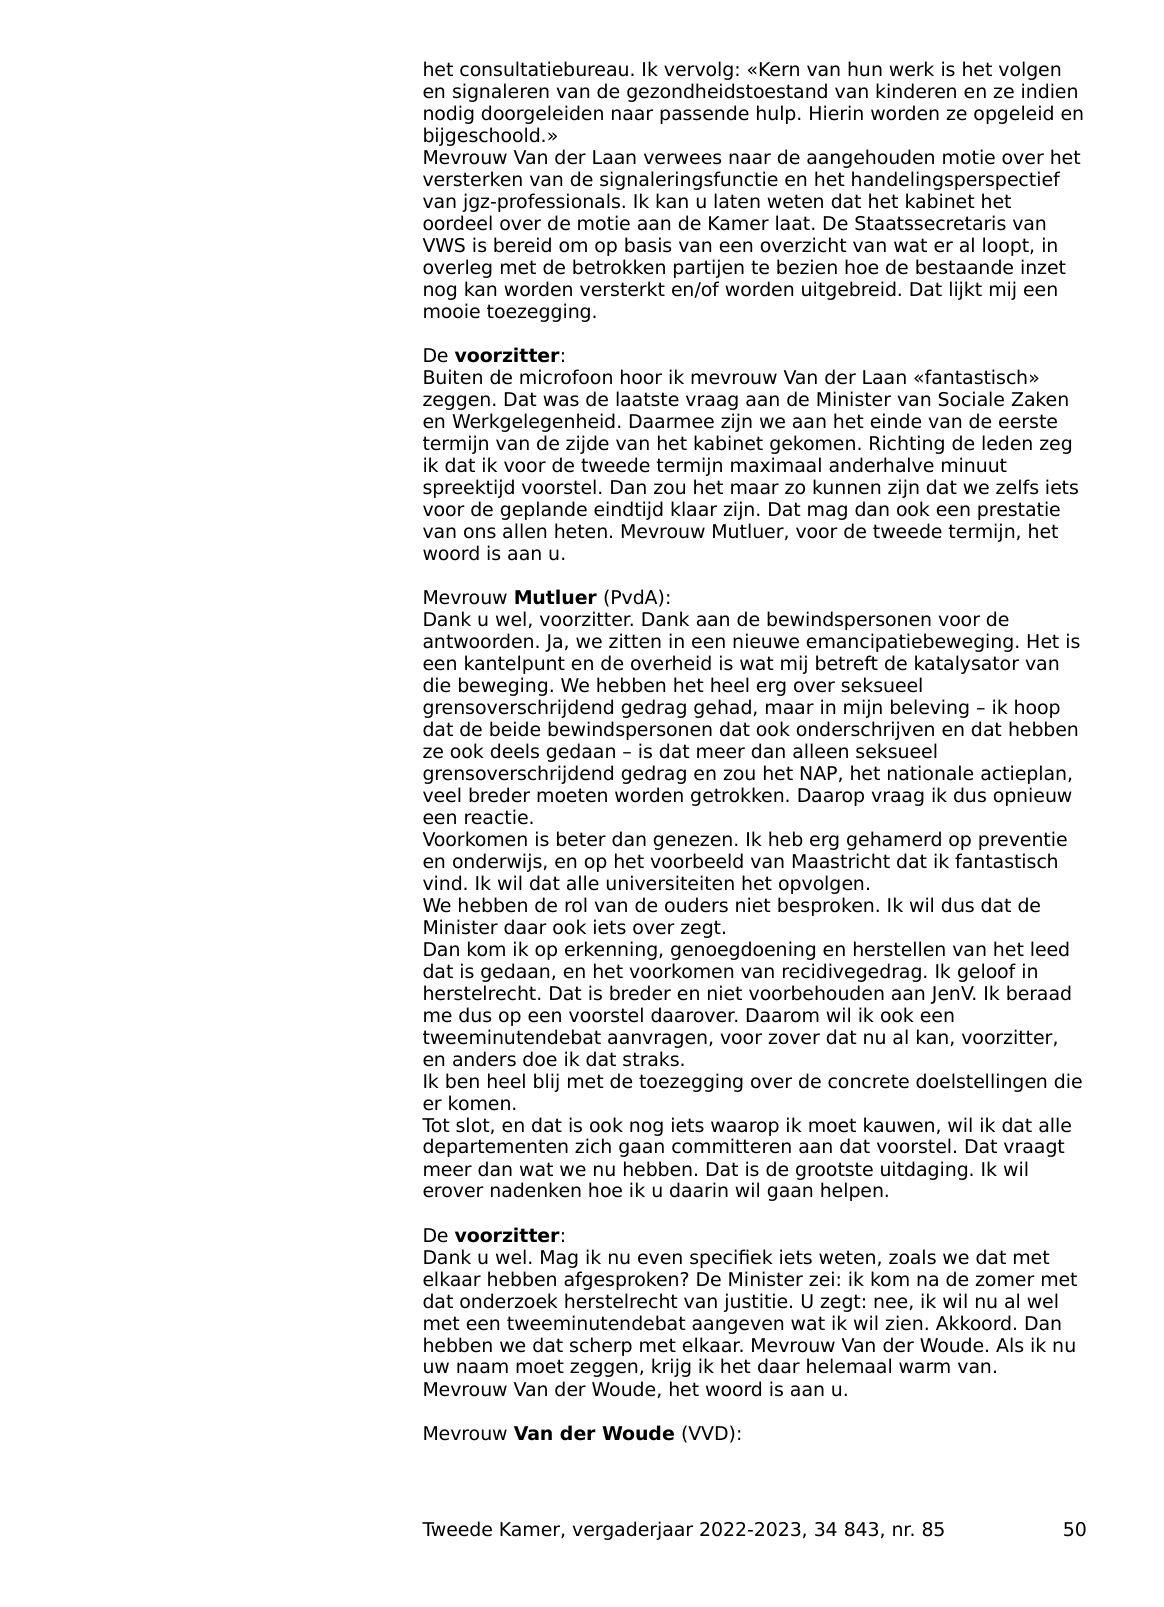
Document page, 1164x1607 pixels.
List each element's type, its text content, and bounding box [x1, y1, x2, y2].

text Dank u wel, voorzitter. Dank aan de bewindspersonen voor de antwoorden. Ja, we zitten in een nieuwe emancipatiebeweging. Het is een kantelpunt en de overheid is wat mij betreft de katalysator van die beweging. We hebben het heel erg over seksueel grensoverschrijdend gedrag gehad, maar in mijn beleving – ik hoop dat de beide bewindspersonen dat ook onderschrijven en dat hebben ze ook deels gedaan – is dat meer dan alleen seksueel grensoverschrijdend gedrag en zou het NAP, het nationale actieplan, veel breder moeten worden getrokken. Daarop vraag ik dus opnieuw een reactie. [422, 609, 1087, 829]
text Buiten de microfoon hoor ik mevrouw Van der Laan «fantastisch» zeggen. Dat was de laatste vraag aan de Minister van Sociale Zaken en Werkgelegenheid. Daarmee zijn we aan het einde van de eerste termijn van de zijde van het kabinet gekomen. Richting de leden zeg ik dat ik voor de tweede termijn maximaal anderhalve minuut spreektijd voorstel. Dan zou het maar zo kunnen zijn dat we zelfs iets voor de geplande eindtijd klaar zijn. Dat mag dan ook een prestatie van ons allen heten. Mevrouw Mutluer, voor de tweede termijn, het woord is aan u. [422, 367, 1087, 565]
text Mevrouw Van der Woude (VVD): [422, 1423, 1087, 1444]
text De voorzitter: [422, 1224, 1087, 1247]
text Mevrouw Mutluer (PvdA): [422, 587, 1087, 609]
text Dan kom ik op erkenning, genoegdoening en herstellen van het leed dat is gedaan, en het voorkomen van recidivegedrag. Ik geloof in herstelrecht. Dat is breder en niet voorbehouden aan JenV. Ik beraad me dus op een voorstel daarover. Daarom wil ik ook een tweeminutendebat aanvragen, voor zover dat nu al kan, voorzitter, en anders doe ik dat straks. [422, 939, 1087, 1071]
text De voorzitter: [422, 345, 1087, 367]
text Tot slot, en dat is ook nog iets waarop ik moet kauwen, wil ik dat alle departementen zich gaan committeren aan dat voorstel. Dat vraagt meer dan wat we nu hebben. Dat is de grootste uitdaging. Ik wil erover nadenken hoe ik u daarin wil gaan helpen. [422, 1114, 1087, 1202]
text We hebben de rol van de ouders niet besproken. Ik wil dus dat de Minister daar ook iets over zegt. [422, 895, 1087, 939]
text Mevrouw Van der Laan verwees naar de aangehouden motie over het versterken van de signaleringsfunctie en het handelingsperspectief van jgz-professionals. Ik kan u laten weten dat het kabinet het oordeel over de motie aan de Kamer laat. De Staatssecretaris van VWS is bereid om op basis van een overzicht van wat er al loopt, in overleg met de betrokken partijen te bezien hoe de bestaande inzet nog kan worden versterkt en/of worden uitgebreid. Dat lijkt mij een mooie toezegging. [422, 147, 1087, 323]
text Voorkomen is beter dan genezen. Ik heb erg gehamerd op preventie en onderwijs, en op het voorbeeld van Maastricht dat ik fantastisch vind. Ik wil dat alle universiteiten het opvolgen. [422, 829, 1087, 895]
text Ik ben heel blij met de toezegging over de concrete doelstellingen die er komen. [422, 1071, 1087, 1114]
text Dank u wel. Mag ik nu even specifiek iets weten, zoals we dat met elkaar hebben afgesproken? De Minister zei: ik kom na de zomer met dat onderzoek herstelrecht van justitie. U zegt: nee, ik wil nu al wel met een tweeminutendebat aangeven wat ik wil zien. Akkoord. Dan hebben we dat scherp met elkaar. Mevrouw Van der Woude. Als ik nu uw naam moet zeggen, krijg ik het daar helemaal warm van. Mevrouw Van der Woude, het woord is aan u. [422, 1247, 1087, 1400]
text het consultatiebureau. Ik vervolg: «Kern van hun werk is het volgen en signaleren van de gezondheidstoestand van kinderen en ze indien nodig doorgeleiden naar passende hulp. Hierin worden ze opgeleid en bijgeschoold.» [422, 59, 1087, 147]
